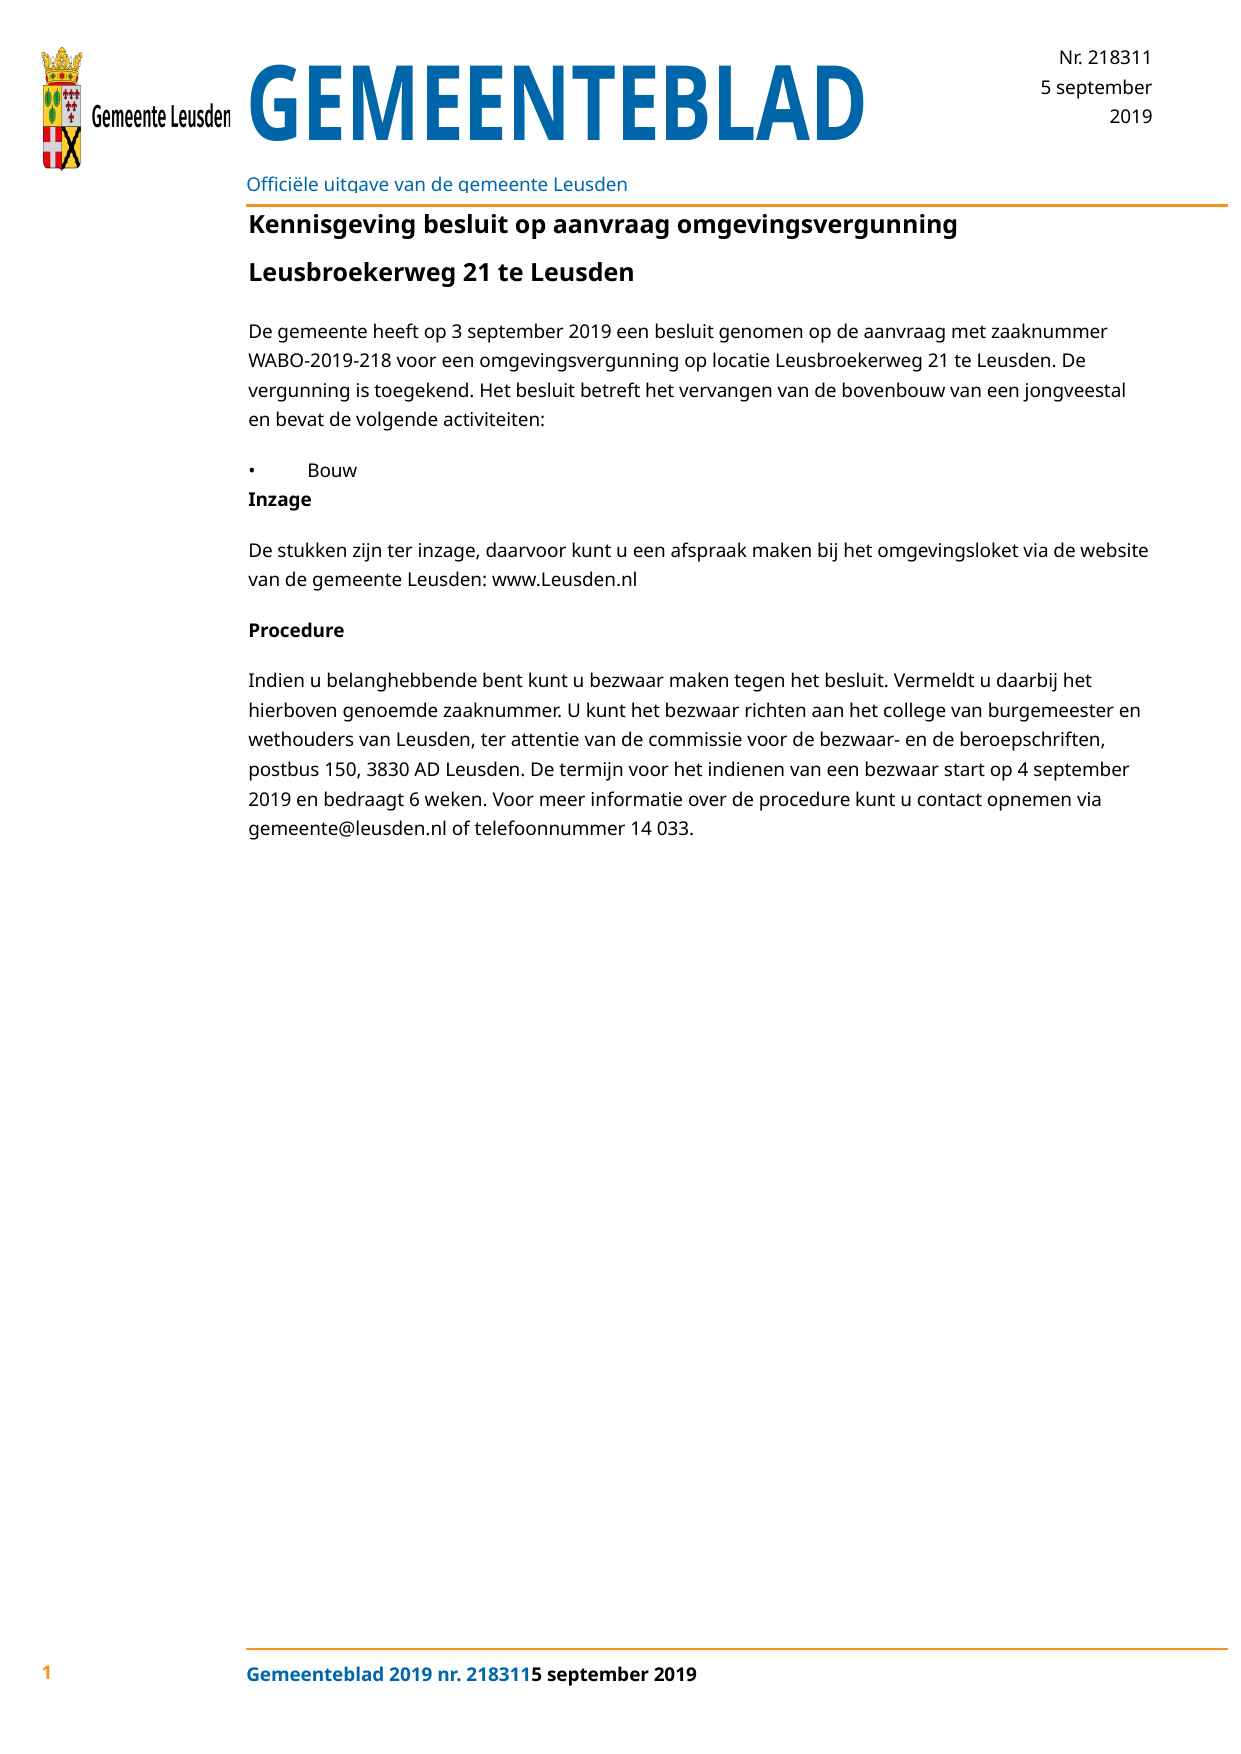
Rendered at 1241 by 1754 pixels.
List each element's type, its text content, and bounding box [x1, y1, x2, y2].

text Indien u belanghebbende bent kunt u bezwaar maken tegen het besluit. Vermeldt u daarbij het hierboven genoemde zaaknummer. U kunt het bezwaar richten aan het college van burgemeester en wethouders van Leusden, ter attentie van de commissie voor de bezwaar- en de beroepschriften, postbus 150, 3830 AD Leusden. De termijn voor het indienen van een bezwaar start op 4 september 2019 en bedraagt 6 weken. Voor meer informatie over de procedure kunt u contact opnemen via gemeente@leusden.nl of telefoonnummer 14 033. [248, 667, 1152, 841]
text De stukken zijn ter inzage, daarvoor kunt u een afspraak maken bij het omgevingsloket via de website van de gemeente Leusden: www.Leusden.nl [248, 537, 1152, 592]
list Bouw [248, 457, 1152, 483]
picture [41, 47, 231, 172]
text Kennisgeving besluit op aanvraag omgevingsvergunning Leusbroekerweg 21 te Leusden [248, 207, 1152, 288]
text De gemeente heeft op 3 september 2019 een besluit genomen op de aanvraag met zaaknummer WABO-2019-218 voor een omgevingsvergunning op locatie Leusbroekerweg 21 te Leusden. De vergunning is toegekend. Het besluit betreft het vervangen van de bovenbouw van een jongveestal en bevat de volgende activiteiten: [248, 318, 1152, 432]
text Procedure [248, 617, 1152, 643]
text Inzage [248, 487, 1152, 512]
